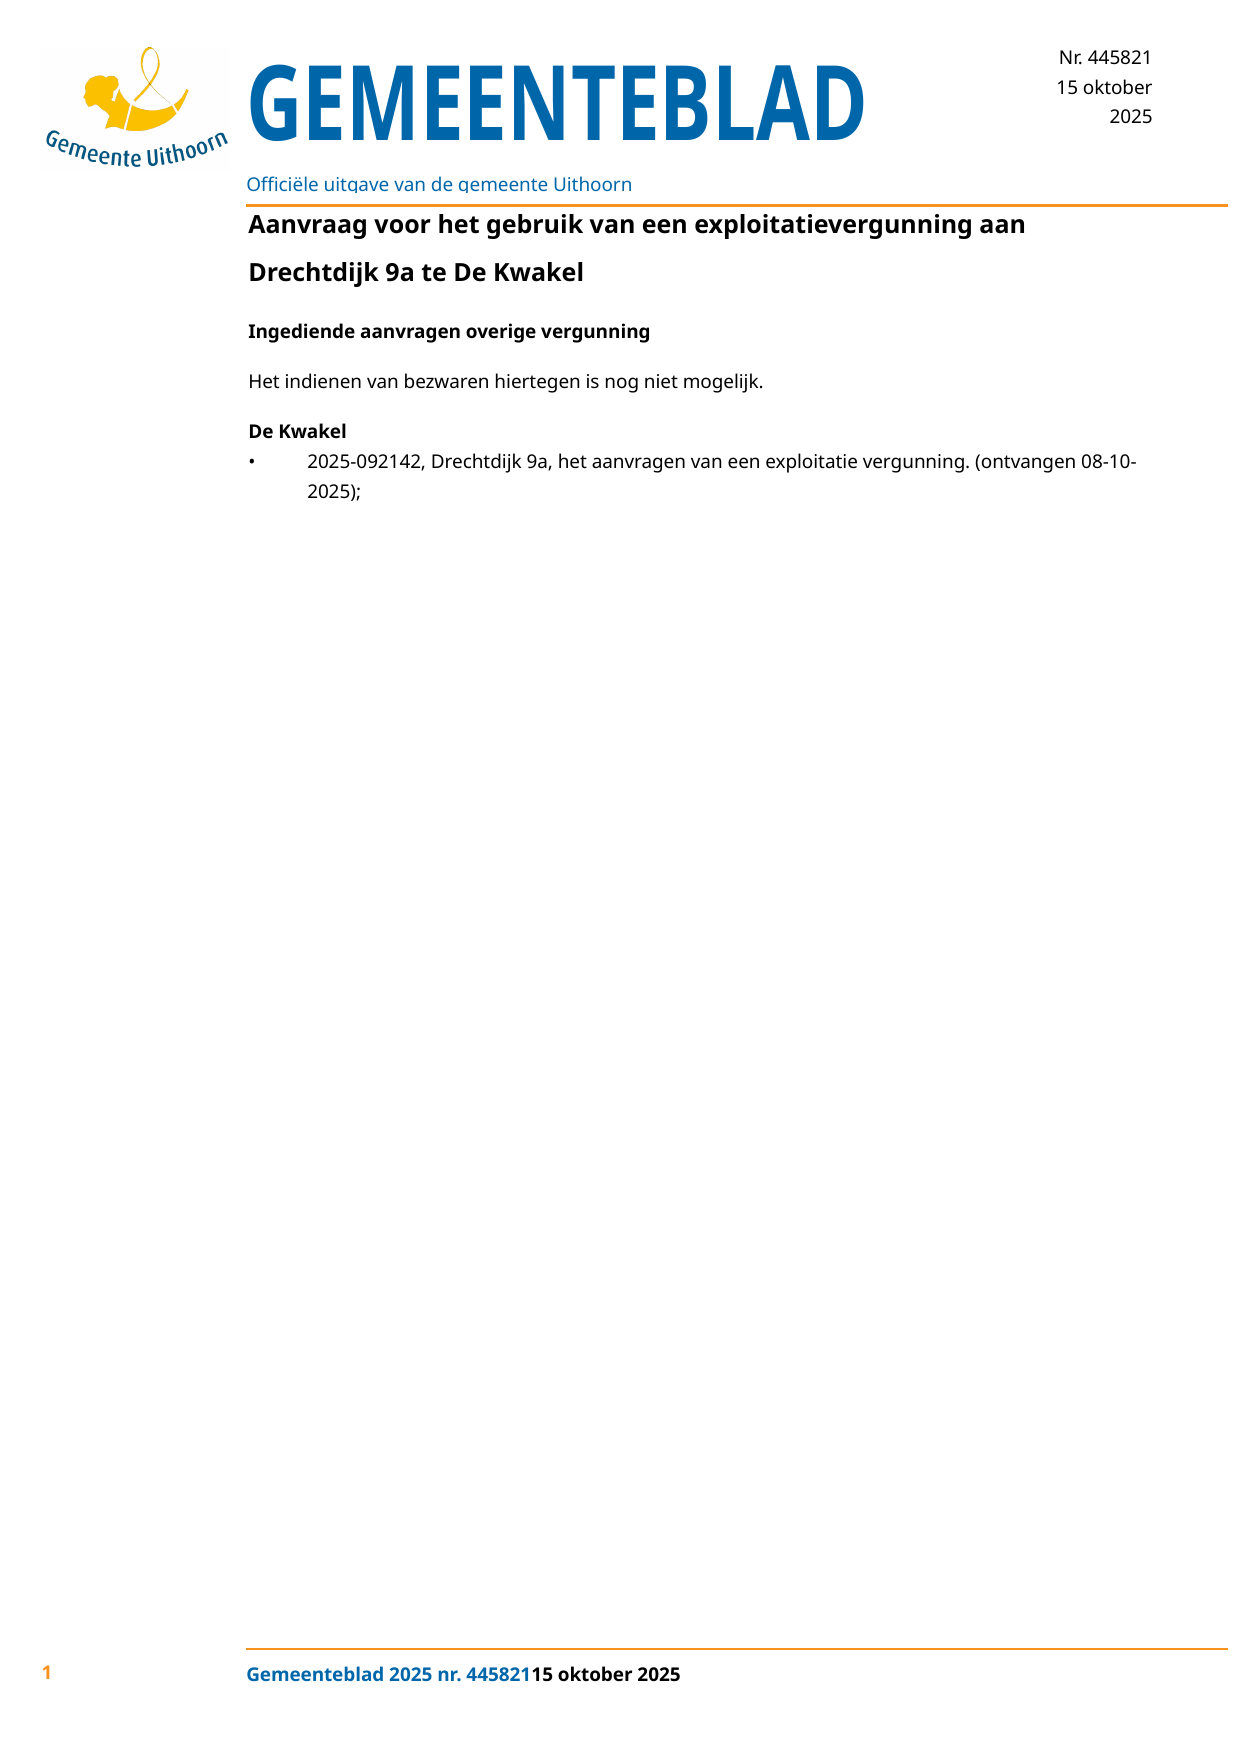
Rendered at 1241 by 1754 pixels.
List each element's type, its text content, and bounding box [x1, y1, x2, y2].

text De Kwakel [248, 419, 1152, 444]
text Het indienen van bezwaren hiertegen is nog niet mogelijk. [248, 368, 1152, 394]
text Aanvraag voor het gebruik van een exploitatievergunning aan Drechtdijk 9a te De Kwakel [248, 207, 1152, 288]
picture [41, 47, 231, 172]
list 2025-092142, Drechtdijk 9a, het aanvragen van een exploitatie vergunning. (ontvangen 08-10-2025); [248, 448, 1152, 504]
text Ingediende aanvragen overige vergunning [248, 318, 1152, 344]
